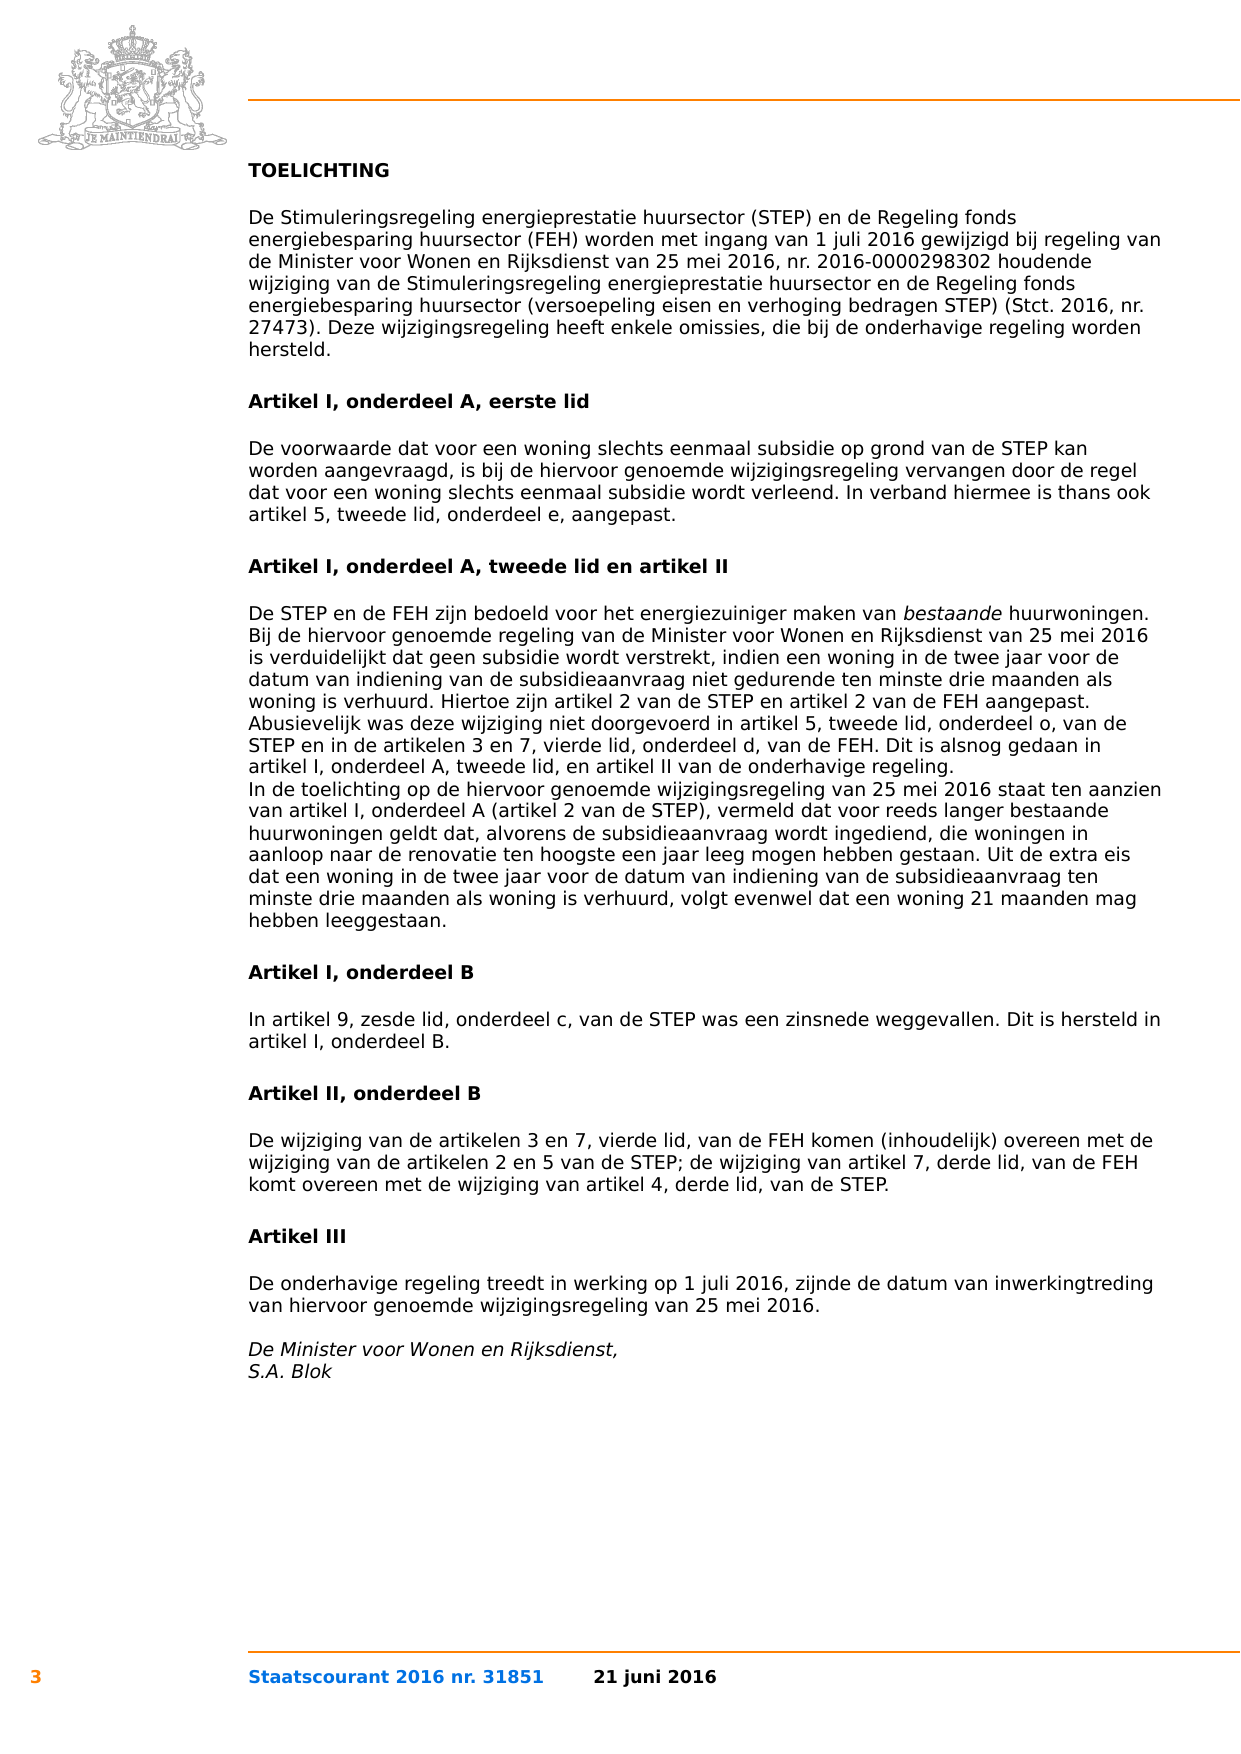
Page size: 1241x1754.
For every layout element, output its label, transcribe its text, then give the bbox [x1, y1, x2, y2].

picture [38, 25, 227, 150]
text In artikel 9, zesde lid, onderdeel c, van de STEP was een zinsnede weggevallen. Dit is hersteld in artikel I, onderdeel B. [248, 1009, 1163, 1053]
subtitle Artikel III [248, 1226, 1163, 1248]
text De Stimuleringsregeling energieprestatie huursector (STEP) en de Regeling fonds energiebesparing huursector (FEH) worden met ingang van 1 juli 2016 gewijzigd bij regeling van de Minister voor Wonen en Rijksdienst van 25 mei 2016, nr. 2016-0000298302 houdende wijziging van de Stimuleringsregeling energieprestatie huursector en de Regeling fonds energiebesparing huursector (versoepeling eisen en verhoging bedragen STEP) (Stct. 2016, nr. 27473). Deze wijzigingsregeling heeft enkele omissies, die bij de onderhavige regeling worden hersteld. [248, 207, 1163, 361]
text De STEP en de FEH zijn bedoeld voor het energiezuiniger maken van bestaande huurwoningen. Bij de hiervoor genoemde regeling van de Minister voor Wonen en Rijksdienst van 25 mei 2016 is verduidelijkt dat geen subsidie wordt verstrekt, indien een woning in de twee jaar voor de datum van indiening van de subsidieaanvraag niet gedurende ten minste drie maanden als woning is verhuurd. Hiertoe zijn artikel 2 van de STEP en artikel 2 van de FEH aangepast. Abusievelijk was deze wijziging niet doorgevoerd in artikel 5, tweede lid, onderdeel o, van de STEP en in de artikelen 3 en 7, vierde lid, onderdeel d, van de FEH. Dit is alsnog gedaan in artikel I, onderdeel A, tweede lid, en artikel II van de onderhavige regeling. [248, 603, 1163, 778]
subtitle Artikel II, onderdeel B [248, 1083, 1163, 1105]
subtitle TOELICHTING [248, 160, 1163, 182]
text In de toelichting op de hiervoor genoemde wijzigingsregeling van 25 mei 2016 staat ten aanzien van artikel I, onderdeel A (artikel 2 van de STEP), vermeld dat voor reeds langer bestaande huurwoningen geldt dat, alvorens de subsidieaanvraag wordt ingediend, die woningen in aanloop naar de renovatie ten hoogste een jaar leeg mogen hebben gestaan. Uit de extra eis dat een woning in de twee jaar voor de datum van indiening van de subsidieaanvraag ten minste drie maanden als woning is verhuurd, volgt evenwel dat een woning 21 maanden mag hebben leeggestaan. [248, 778, 1163, 932]
subtitle Artikel I, onderdeel B [248, 962, 1163, 984]
subtitle Artikel I, onderdeel A, tweede lid en artikel II [248, 556, 1163, 578]
text De onderhavige regeling treedt in werking op 1 juli 2016, zijnde de datum van inwerkingtreding van hiervoor genoemde wijzigingsregeling van 25 mei 2016. [248, 1273, 1163, 1317]
subtitle Artikel I, onderdeel A, eerste lid [248, 391, 1163, 413]
text De wijziging van de artikelen 3 en 7, vierde lid, van de FEH komen (inhoudelijk) overeen met de wijziging van de artikelen 2 en 5 van de STEP; de wijziging van artikel 7, derde lid, van de FEH komt overeen met de wijziging van artikel 4, derde lid, van de STEP. [248, 1130, 1163, 1196]
text De voorwaarde dat voor een woning slechts eenmaal subsidie op grond van de STEP kan worden aangevraagd, is bij de hiervoor genoemde wijzigingsregeling vervangen door de regel dat voor een woning slechts eenmaal subsidie wordt verleend. In verband hiermee is thans ook artikel 5, tweede lid, onderdeel e, aangepast. [248, 438, 1163, 526]
text De Minister voor Wonen en Rijksdienst, S.A. Blok [248, 1339, 1163, 1383]
